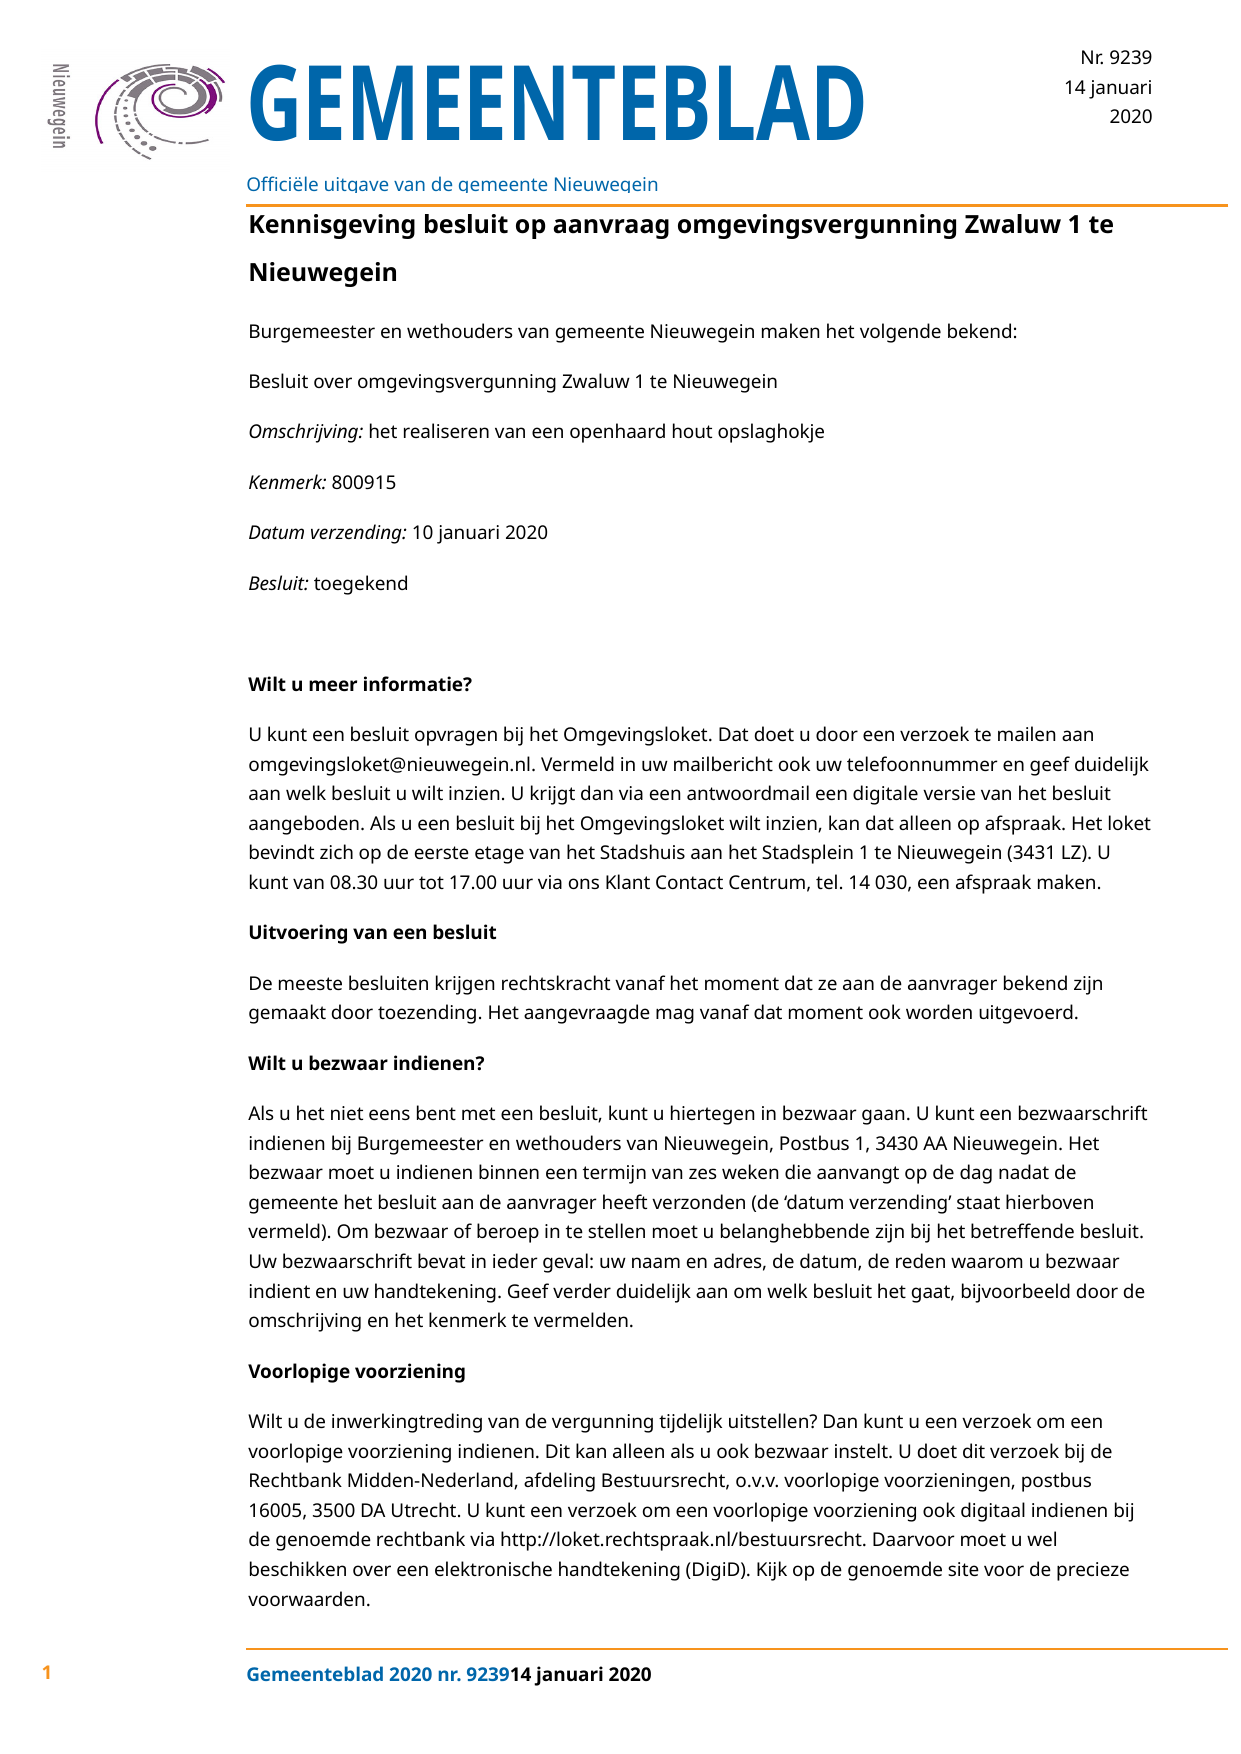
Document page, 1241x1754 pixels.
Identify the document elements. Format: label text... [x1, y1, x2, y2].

text Wilt u bezwaar indienen? [248, 1050, 1152, 1076]
text Uitvoering van een besluit [248, 919, 1152, 945]
text Omschrijving: het realiseren van een openhaard hout opslaghokje [248, 419, 1152, 444]
text Kennisgeving besluit op aanvraag omgevingsvergunning Zwaluw 1 te Nieuwegein [248, 207, 1152, 288]
text Besluit: toegekend [248, 570, 1152, 596]
text U kunt een besluit opvragen bij het Omgevingsloket. Dat doet u door een verzoek te mailen aan omgevingsloket@nieuwegein.nl. Vermeld in uw mailbericht ook uw telefoonnummer en geef duidelijk aan welk besluit u wilt inzien. U krijgt dan via een antwoordmail een digitale versie van het besluit aangeboden. Als u een besluit bij het Omgevingsloket wilt inzien, kan dat alleen op afspraak. Het loket bevindt zich op de eerste etage van het Stadshuis aan het Stadsplein 1 te Nieuwegein (3431 LZ). U kunt van 08.30 uur tot 17.00 uur via ons Klant Contact Centrum, tel. 14 030, een afspraak maken. [248, 721, 1152, 895]
text Wilt u de inwerkingtreding van de vergunning tijdelijk uitstellen? Dan kunt u een verzoek om een voorlopige voorziening indienen. Dit kan alleen als u ook bezwaar instelt. U doet dit verzoek bij de Rechtbank Midden-Nederland, afdeling Bestuursrecht, o.v.v. voorlopige voorzieningen, postbus 16005, 3500 DA Utrecht. U kunt een verzoek om een voorlopige voorziening ook digitaal indienen bij de genoemde rechtbank via http://loket.rechtspraak.nl/bestuursrecht. Daarvoor moet u wel beschikken over een elektronische handtekening (DigiD). Kijk op de genoemde site voor de precieze voorwaarden. [248, 1408, 1152, 1612]
text Besluit over omgevingsvergunning Zwaluw 1 te Nieuwegein [248, 368, 1152, 394]
text De meeste besluiten krijgen rechtskracht vanaf het moment dat ze aan de aanvrager bekend zijn gemaakt door toezending. Het aangevraagde mag vanaf dat moment ook worden uitgevoerd. [248, 970, 1152, 1025]
text Voorlopige voorziening [248, 1358, 1152, 1384]
text Kenmerk: 800915 [248, 469, 1152, 495]
text Burgemeester en wethouders van gemeente Nieuwegein maken het volgende bekend: [248, 318, 1152, 344]
text Datum verzending: 10 januari 2020 [248, 519, 1152, 545]
text Wilt u meer informatie? [248, 671, 1152, 697]
text Als u het niet eens bent met een besluit, kunt u hiertegen in bezwaar gaan. U kunt een bezwaarschrift indienen bij Burgemeester en wethouders van Nieuwegein, Postbus 1, 3430 AA Nieuwegein. Het bezwaar moet u indienen binnen een termijn van zes weken die aanvangt op de dag nadat de gemeente het besluit aan de aanvrager heeft verzonden (de ‘datum verzending’ staat hierboven vermeld). Om bezwaar of beroep in te stellen moet u belanghebbende zijn bij het betreffende besluit. Uw bezwaarschrift bevat in ieder geval: uw naam en adres, de datum, de reden waarom u bezwaar indient en uw handtekening. Geef verder duidelijk aan om welk besluit het gaat, bijvoorbeeld door de omschrijving en het kenmerk te vermelden. [248, 1100, 1152, 1333]
picture [41, 47, 231, 172]
